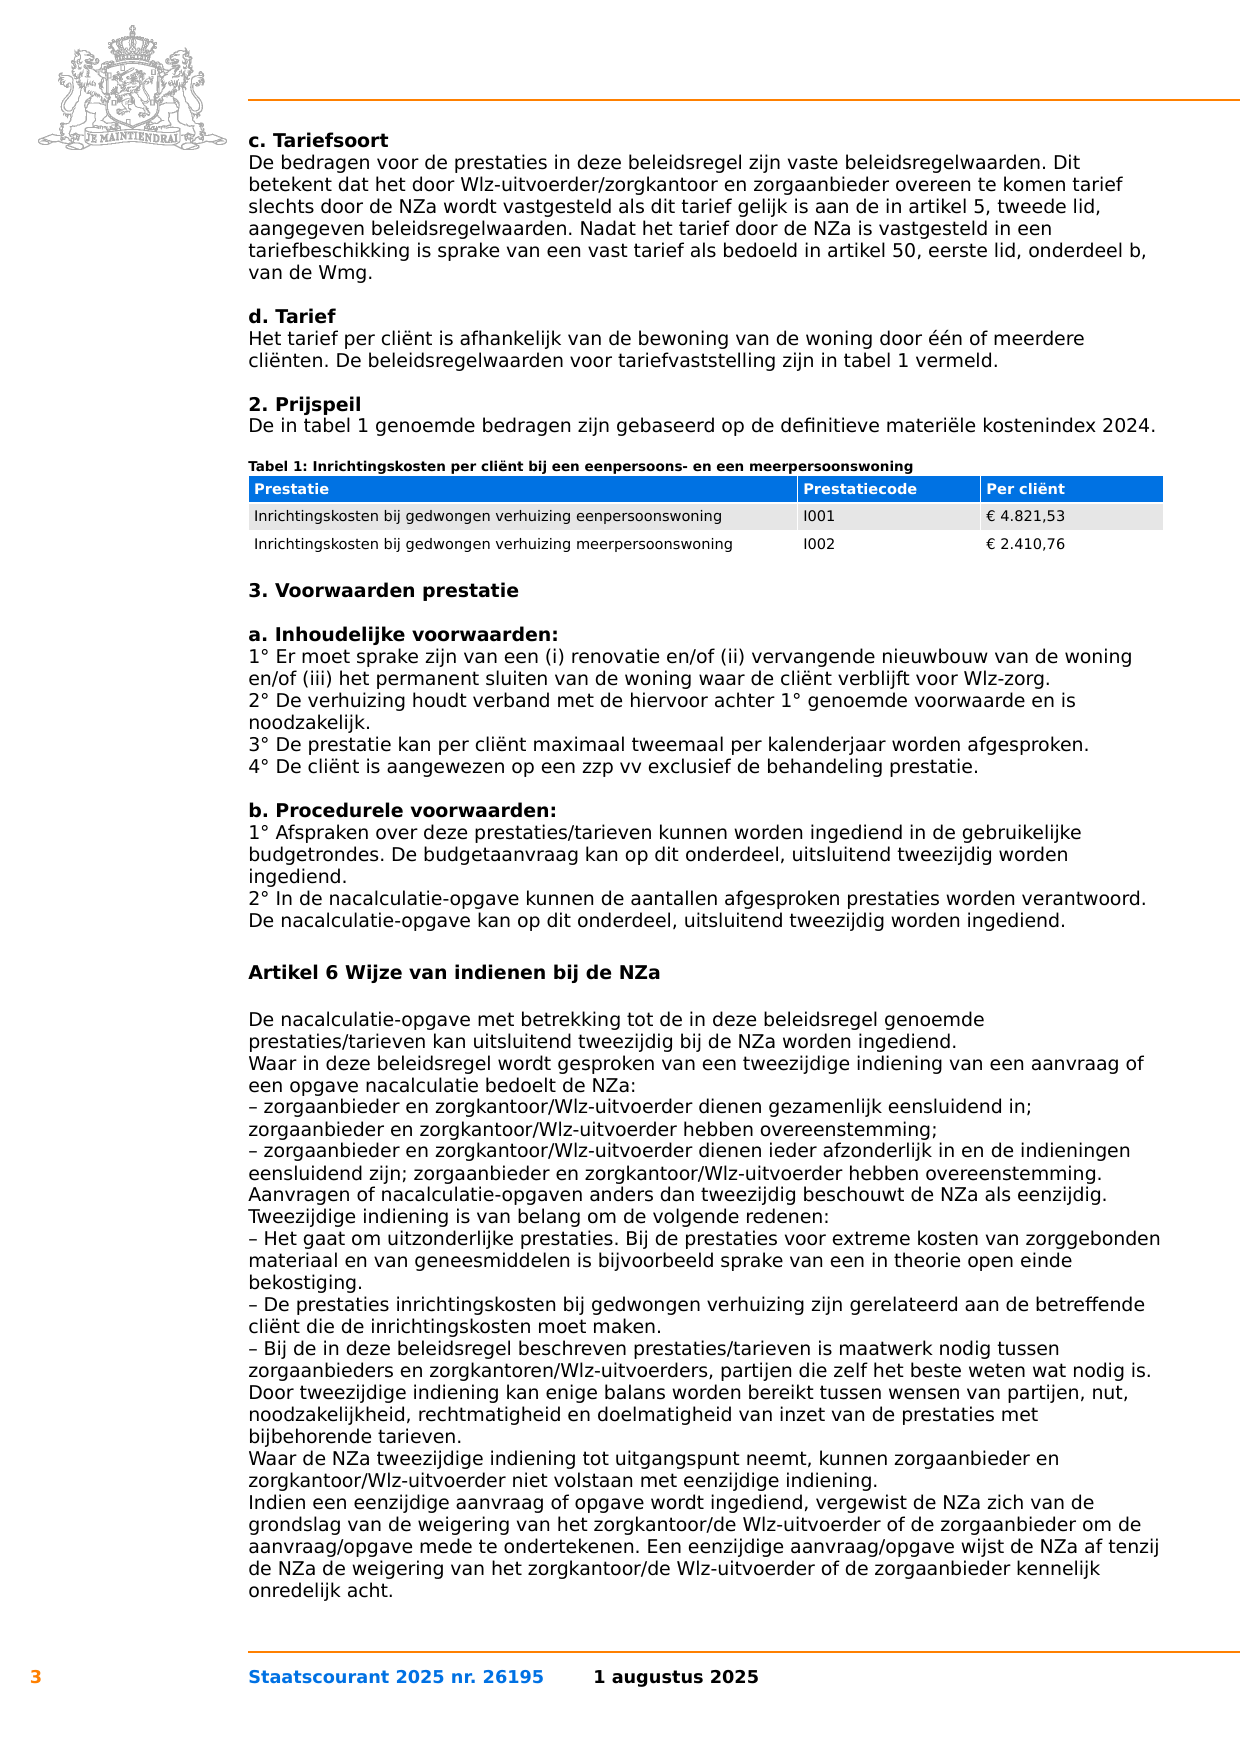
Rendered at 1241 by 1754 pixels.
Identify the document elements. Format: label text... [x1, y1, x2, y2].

table_cell € 4.821,53 [981, 504, 1163, 530]
table_cell Prestatiecode [798, 476, 980, 502]
text – De prestaties inrichtingskosten bij gedwongen verhuizing zijn gerelateerd aan de betreffende cliënt die de inrichtingskosten moet maken. [248, 1294, 1163, 1338]
text De nacalculatie-opgave met betrekking tot de in deze beleidsregel genoemde prestaties/tarieven kan uitsluitend tweezijdig bij de NZa worden ingediend. [248, 1008, 1163, 1052]
table_cell Inrichtingskosten bij gedwongen verhuizing meerpersoonswoning [249, 531, 797, 557]
subtitle c. Tariefsoort [248, 130, 1163, 152]
table_cell I002 [798, 531, 980, 557]
text 1° Afspraken over deze prestaties/tarieven kunnen worden ingediend in de gebruikelijke budgetrondes. De budgetaanvraag kan op dit onderdeel, uitsluitend tweezijdig worden ingediend. [248, 822, 1163, 888]
text – zorgaanbieder en zorgkantoor/Wlz-uitvoerder dienen ieder afzonderlijk in en de indieningen eensluidend zijn; zorgaanbieder en zorgkantoor/Wlz-uitvoerder hebben overeenstemming. [248, 1140, 1163, 1184]
text De bedragen voor de prestaties in deze beleidsregel zijn vaste beleidsregelwaarden. Dit betekent dat het door Wlz-uitvoerder/zorgkantoor en zorgaanbieder overeen te komen tarief slechts door de NZa wordt vastgesteld als dit tarief gelijk is aan de in artikel 5, tweede lid, aangegeven beleidsregelwaarden. Nadat het tarief door de NZa is vastgesteld in een tariefbeschikking is sprake van een vast tarief als bedoeld in artikel 50, eerste lid, onderdeel b, van de Wmg. [248, 152, 1163, 284]
subtitle 3. Voorwaarden prestatie [248, 580, 1163, 602]
subtitle d. Tarief [248, 306, 1163, 328]
table_header Tabel 1: Inrichtingskosten per cliënt bij een eenpersoons- en een meerpersoonswoning [248, 459, 1163, 475]
subtitle 2. Prijspeil [248, 393, 1163, 415]
subtitle Artikel 6 Wijze van indienen bij de NZa [248, 962, 1163, 983]
subtitle a. Inhoudelijke voorwaarden: [248, 624, 1163, 646]
text – Het gaat om uitzonderlijke prestaties. Bij de prestaties voor extreme kosten van zorggebonden materiaal en van geneesmiddelen is bijvoorbeeld sprake van een in theorie open einde bekostiging. [248, 1228, 1163, 1294]
text 4° De cliënt is aangewezen op een zzp vv exclusief de behandeling prestatie. [248, 756, 1163, 778]
text Indien een eenzijdige aanvraag of opgave wordt ingediend, vergewist de NZa zich van de grondslag van de weigering van het zorgkantoor/de Wlz-uitvoerder of de zorgaanbieder om de aanvraag/opgave mede te ondertekenen. Een eenzijdige aanvraag/opgave wijst de NZa af tenzij de NZa de weigering van het zorgkantoor/de Wlz-uitvoerder of de zorgaanbieder kennelijk onredelijk acht. [248, 1492, 1163, 1602]
table_cell Inrichtingskosten bij gedwongen verhuizing eenpersoonswoning [249, 504, 797, 530]
text – zorgaanbieder en zorgkantoor/Wlz-uitvoerder dienen gezamenlijk eensluidend in; zorgaanbieder en zorgkantoor/Wlz-uitvoerder hebben overeenstemming; [248, 1096, 1163, 1140]
table_cell Per cliënt [981, 476, 1163, 502]
text Het tarief per cliënt is afhankelijk van de bewoning van de woning door één of meerdere cliënten. De beleidsregelwaarden voor tariefvaststelling zijn in tabel 1 vermeld. [248, 328, 1163, 372]
text – Bij de in deze beleidsregel beschreven prestaties/tarieven is maatwerk nodig tussen zorgaanbieders en zorgkantoren/Wlz-uitvoerders, partijen die zelf het beste weten wat nodig is. Door tweezijdige indiening kan enige balans worden bereikt tussen wensen van partijen, nut, noodzakelijkheid, rechtmatigheid en doelmatigheid van inzet van de prestaties met bijbehorende tarieven. [248, 1338, 1163, 1448]
text Waar de NZa tweezijdige indiening tot uitgangspunt neemt, kunnen zorgaanbieder en zorgkantoor/Wlz-uitvoerder niet volstaan met eenzijdige indiening. [248, 1448, 1163, 1492]
text Aanvragen of nacalculatie-opgaven anders dan tweezijdig beschouwt de NZa als eenzijdig. [248, 1184, 1163, 1206]
table_cell Prestatie [249, 476, 797, 502]
text De in tabel 1 genoemde bedragen zijn gebaseerd op de definitieve materiële kostenindex 2024. [248, 415, 1163, 437]
text 1° Er moet sprake zijn van een (i) renovatie en/of (ii) vervangende nieuwbouw van de woning en/of (iii) het permanent sluiten van de woning waar de cliënt verblijft voor Wlz-zorg. [248, 646, 1163, 690]
subtitle b. Procedurele voorwaarden: [248, 800, 1163, 822]
text 2° De verhuizing houdt verband met de hiervoor achter 1° genoemde voorwaarde en is noodzakelijk. [248, 690, 1163, 734]
text Waar in deze beleidsregel wordt gesproken van een tweezijdige indiening van een aanvraag of een opgave nacalculatie bedoelt de NZa: [248, 1052, 1163, 1096]
table_cell € 2.410,76 [981, 531, 1163, 557]
text Tweezijdige indiening is van belang om de volgende redenen: [248, 1206, 1163, 1228]
text 2° In de nacalculatie-opgave kunnen de aantallen afgesproken prestaties worden verantwoord. De nacalculatie-opgave kan op dit onderdeel, uitsluitend tweezijdig worden ingediend. [248, 888, 1163, 932]
picture [38, 25, 227, 150]
text 3° De prestatie kan per cliënt maximaal tweemaal per kalenderjaar worden afgesproken. [248, 734, 1163, 756]
table_cell I001 [798, 504, 980, 530]
